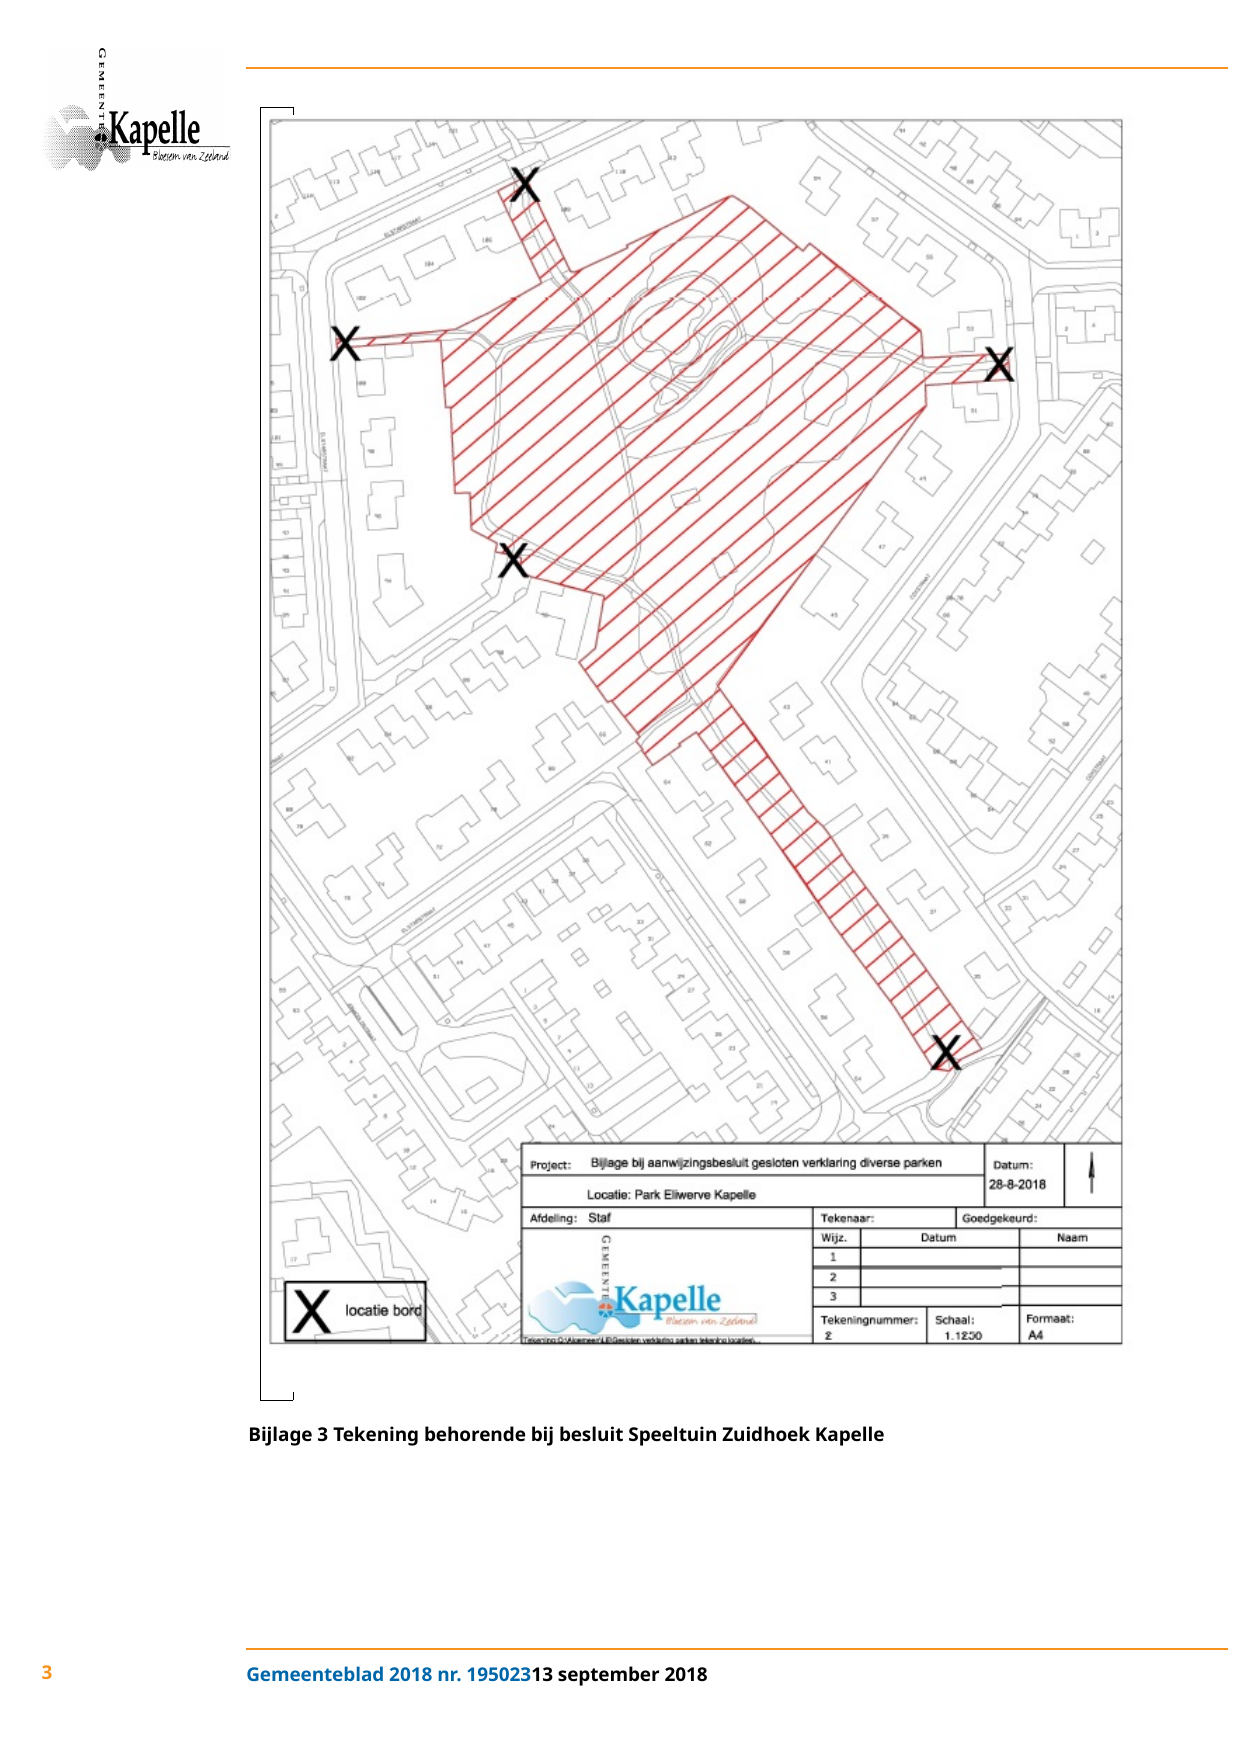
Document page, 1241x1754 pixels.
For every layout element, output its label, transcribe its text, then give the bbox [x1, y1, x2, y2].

text Bijlage 3 Tekening behorende bij besluit Speeltuin Zuidhoek Kapelle [248, 1422, 1152, 1447]
picture [41, 47, 231, 172]
picture [268, 115, 1155, 1392]
